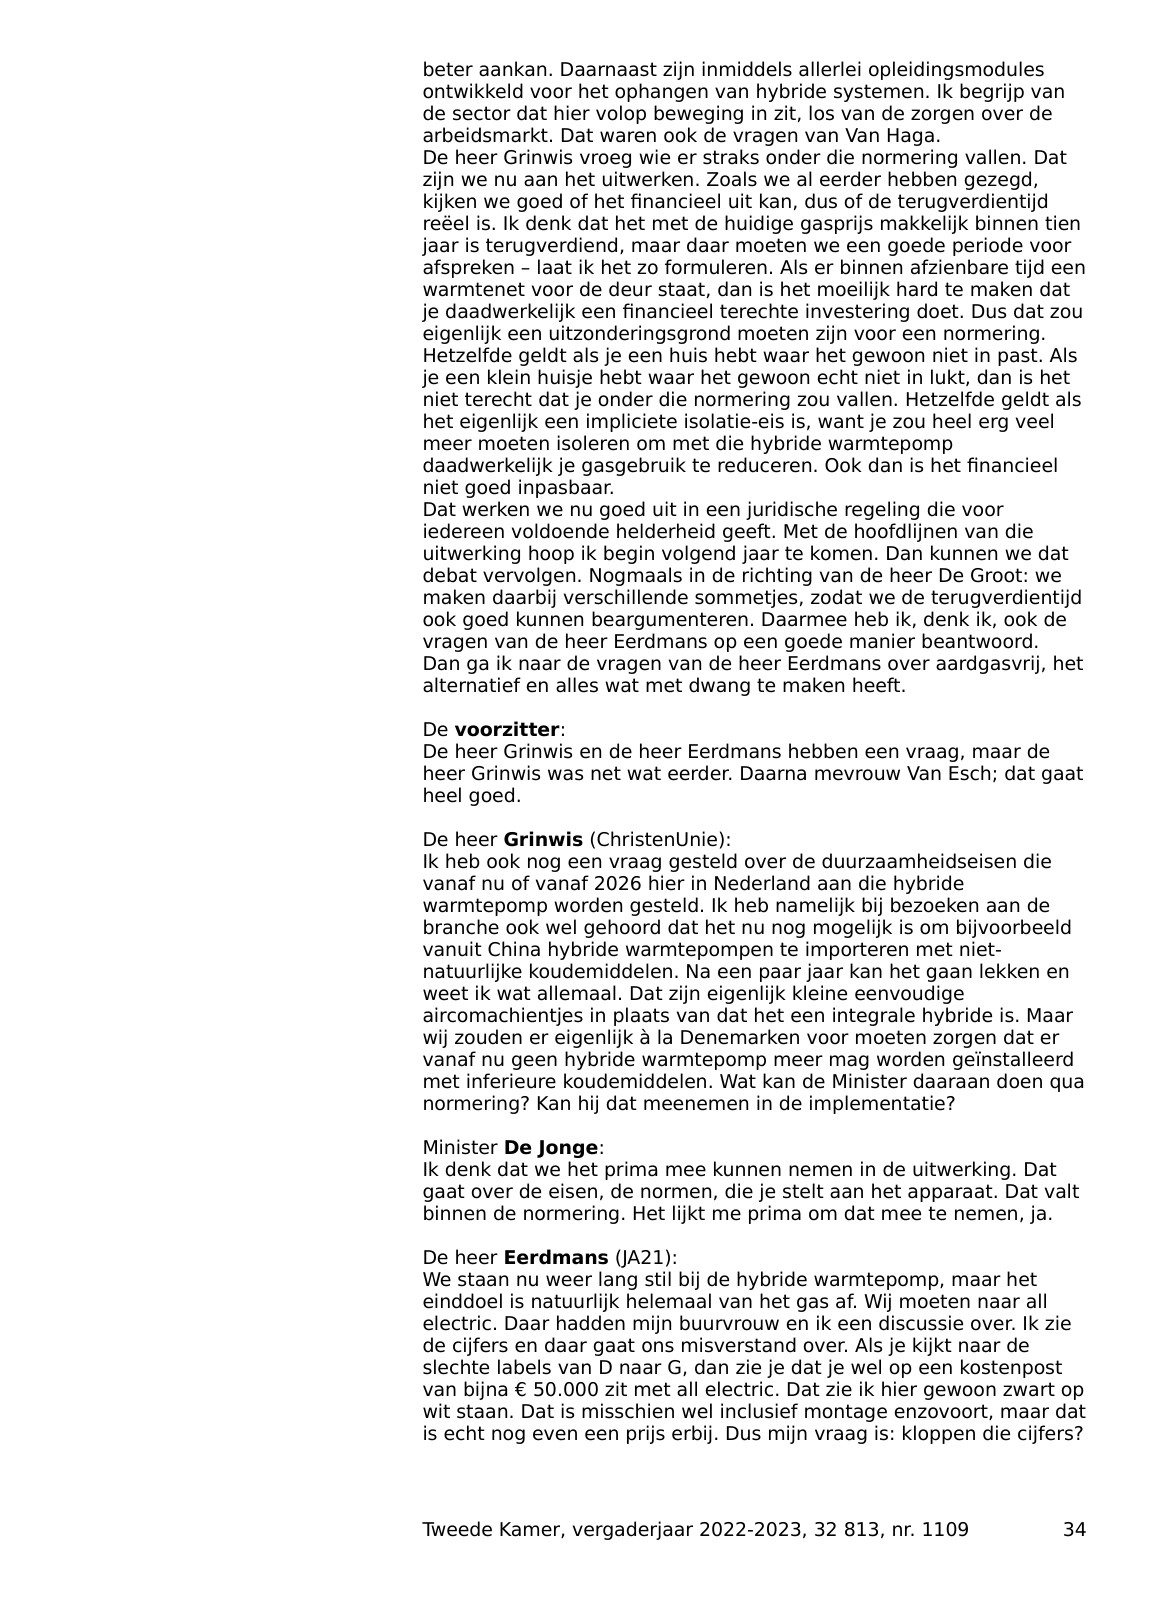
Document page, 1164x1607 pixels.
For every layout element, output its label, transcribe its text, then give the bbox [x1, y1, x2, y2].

text De heer Grinwis (ChristenUnie): [422, 829, 1087, 851]
text De heer Eerdmans (JA21): [422, 1247, 1087, 1269]
text De heer Grinwis en de heer Eerdmans hebben een vraag, maar de heer Grinwis was net wat eerder. Daarna mevrouw Van Esch; dat gaat heel goed. [422, 741, 1087, 807]
text De voorzitter: [422, 719, 1087, 741]
text Minister De Jonge: [422, 1137, 1087, 1159]
text Ik denk dat we het prima mee kunnen nemen in de uitwerking. Dat gaat over de eisen, de normen, die je stelt aan het apparaat. Dat valt binnen de normering. Het lijkt me prima om dat mee te nemen, ja. [422, 1159, 1087, 1224]
text Ik heb ook nog een vraag gesteld over de duurzaamheidseisen die vanaf nu of vanaf 2026 hier in Nederland aan die hybride warmtepomp worden gesteld. Ik heb namelijk bij bezoeken aan de branche ook wel gehoord dat het nu nog mogelijk is om bijvoorbeeld vanuit China hybride warmtepompen te importeren met niet-natuurlijke koudemiddelen. Na een paar jaar kan het gaan lekken en weet ik wat allemaal. Dat zijn eigenlijk kleine eenvoudige aircomachientjes in plaats van dat het een integrale hybride is. Maar wij zouden er eigenlijk à la Denemarken voor moeten zorgen dat er vanaf nu geen hybride warmtepomp meer mag worden geïnstalleerd met inferieure koudemiddelen. Wat kan de Minister daaraan doen qua normering? Kan hij dat meenemen in de implementatie? [422, 851, 1087, 1114]
text Dat werken we nu goed uit in een juridische regeling die voor iedereen voldoende helderheid geeft. Met de hoofdlijnen van die uitwerking hoop ik begin volgend jaar te komen. Dan kunnen we dat debat vervolgen. Nogmaals in de richting van de heer De Groot: we maken daarbij verschillende sommetjes, zodat we de terugverdientijd ook goed kunnen beargumenteren. Daarmee heb ik, denk ik, ook de vragen van de heer Eerdmans op een goede manier beantwoord. [422, 499, 1087, 652]
text beter aankan. Daarnaast zijn inmiddels allerlei opleidingsmodules ontwikkeld voor het ophangen van hybride systemen. Ik begrijp van de sector dat hier volop beweging in zit, los van de zorgen over de arbeidsmarkt. Dat waren ook de vragen van Van Haga. [422, 59, 1087, 147]
text We staan nu weer lang stil bij de hybride warmtepomp, maar het einddoel is natuurlijk helemaal van het gas af. Wij moeten naar all electric. Daar hadden mijn buurvrouw en ik een discussie over. Ik zie de cijfers en daar gaat ons misverstand over. Als je kijkt naar de slechte labels van D naar G, dan zie je dat je wel op een kostenpost van bijna € 50.000 zit met all electric. Dat zie ik hier gewoon zwart op wit staan. Dat is misschien wel inclusief montage enzovoort, maar dat is echt nog even een prijs erbij. Dus mijn vraag is: kloppen die cijfers? [422, 1269, 1087, 1444]
text De heer Grinwis vroeg wie er straks onder die normering vallen. Dat zijn we nu aan het uitwerken. Zoals we al eerder hebben gezegd, kijken we goed of het financieel uit kan, dus of de terugverdientijd reëel is. Ik denk dat het met de huidige gasprijs makkelijk binnen tien jaar is terugverdiend, maar daar moeten we een goede periode voor afspreken – laat ik het zo formuleren. Als er binnen afzienbare tijd een warmtenet voor de deur staat, dan is het moeilijk hard te maken dat je daadwerkelijk een financieel terechte investering doet. Dus dat zou eigenlijk een uitzonderingsgrond moeten zijn voor een normering. Hetzelfde geldt als je een huis hebt waar het gewoon niet in past. Als je een klein huisje hebt waar het gewoon echt niet in lukt, dan is het niet terecht dat je onder die normering zou vallen. Hetzelfde geldt als het eigenlijk een impliciete isolatie-eis is, want je zou heel erg veel meer moeten isoleren om met die hybride warmtepomp daadwerkelijk je gasgebruik te reduceren. Ook dan is het financieel niet goed inpasbaar. [422, 147, 1087, 499]
text Dan ga ik naar de vragen van de heer Eerdmans over aardgasvrij, het alternatief en alles wat met dwang te maken heeft. [422, 652, 1087, 696]
